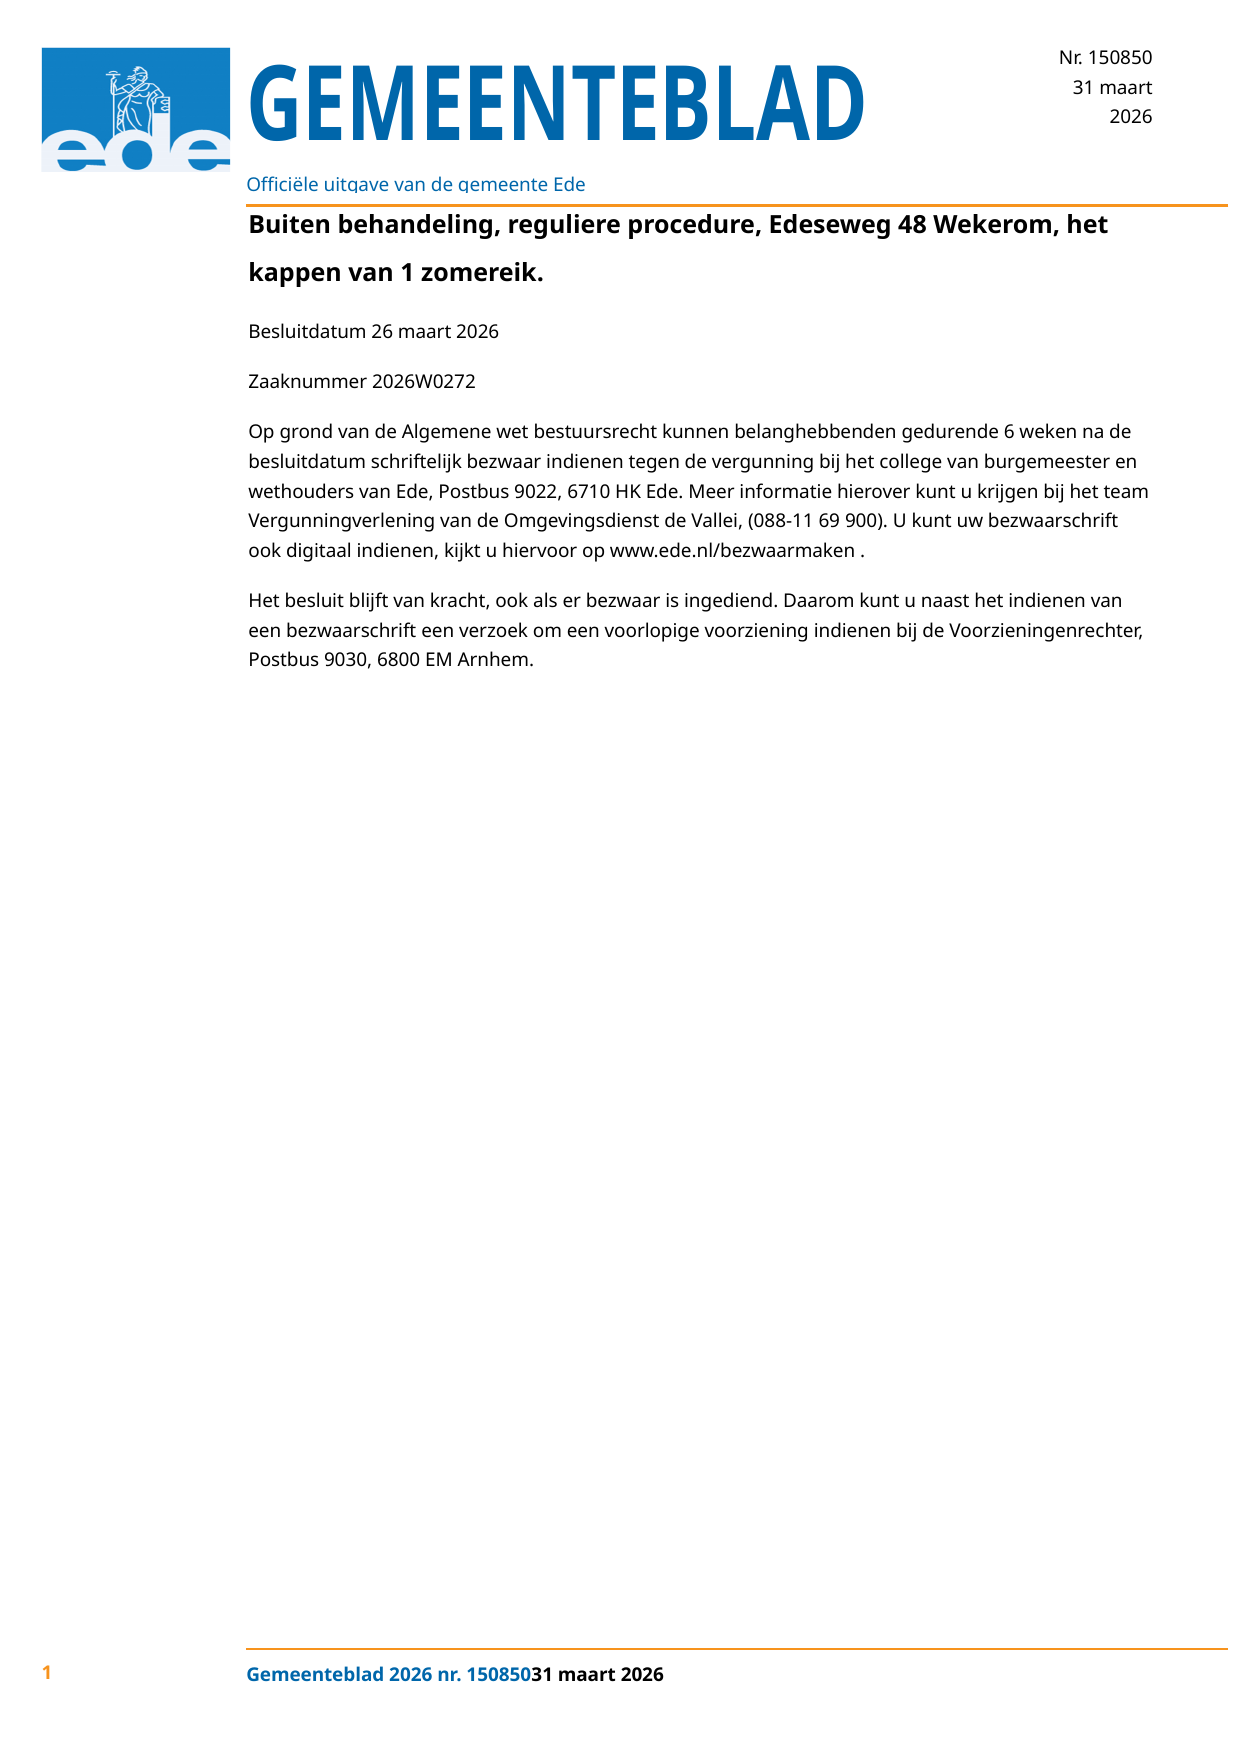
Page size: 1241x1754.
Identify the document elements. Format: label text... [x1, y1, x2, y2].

text Zaaknummer 2026W0272 [248, 368, 1152, 394]
text Buiten behandeling, reguliere procedure, Edeseweg 48 Wekerom, het kappen van 1 zomereik. [248, 207, 1152, 288]
picture [41, 47, 231, 172]
text Het besluit blijft van kracht, ook als er bezwaar is ingediend. Daarom kunt u naast het indienen van een bezwaarschrift een verzoek om een voorlopige voorziening indienen bij de Voorzieningenrechter, Postbus 9030, 6800 EM Arnhem. [248, 587, 1152, 672]
text Op grond van de Algemene wet bestuursrecht kunnen belanghebbenden gedurende 6 weken na de besluitdatum schriftelijk bezwaar indienen tegen de vergunning bij het college van burgemeester en wethouders van Ede, Postbus 9022, 6710 HK Ede. Meer informatie hierover kunt u krijgen bij het team Vergunningverlening van de Omgevingsdienst de Vallei, (088-11 69 900). U kunt uw bezwaarschrift ook digitaal indienen, kijkt u hiervoor op www.ede.nl/bezwaarmaken . [248, 419, 1152, 563]
text Besluitdatum 26 maart 2026 [248, 318, 1152, 344]
